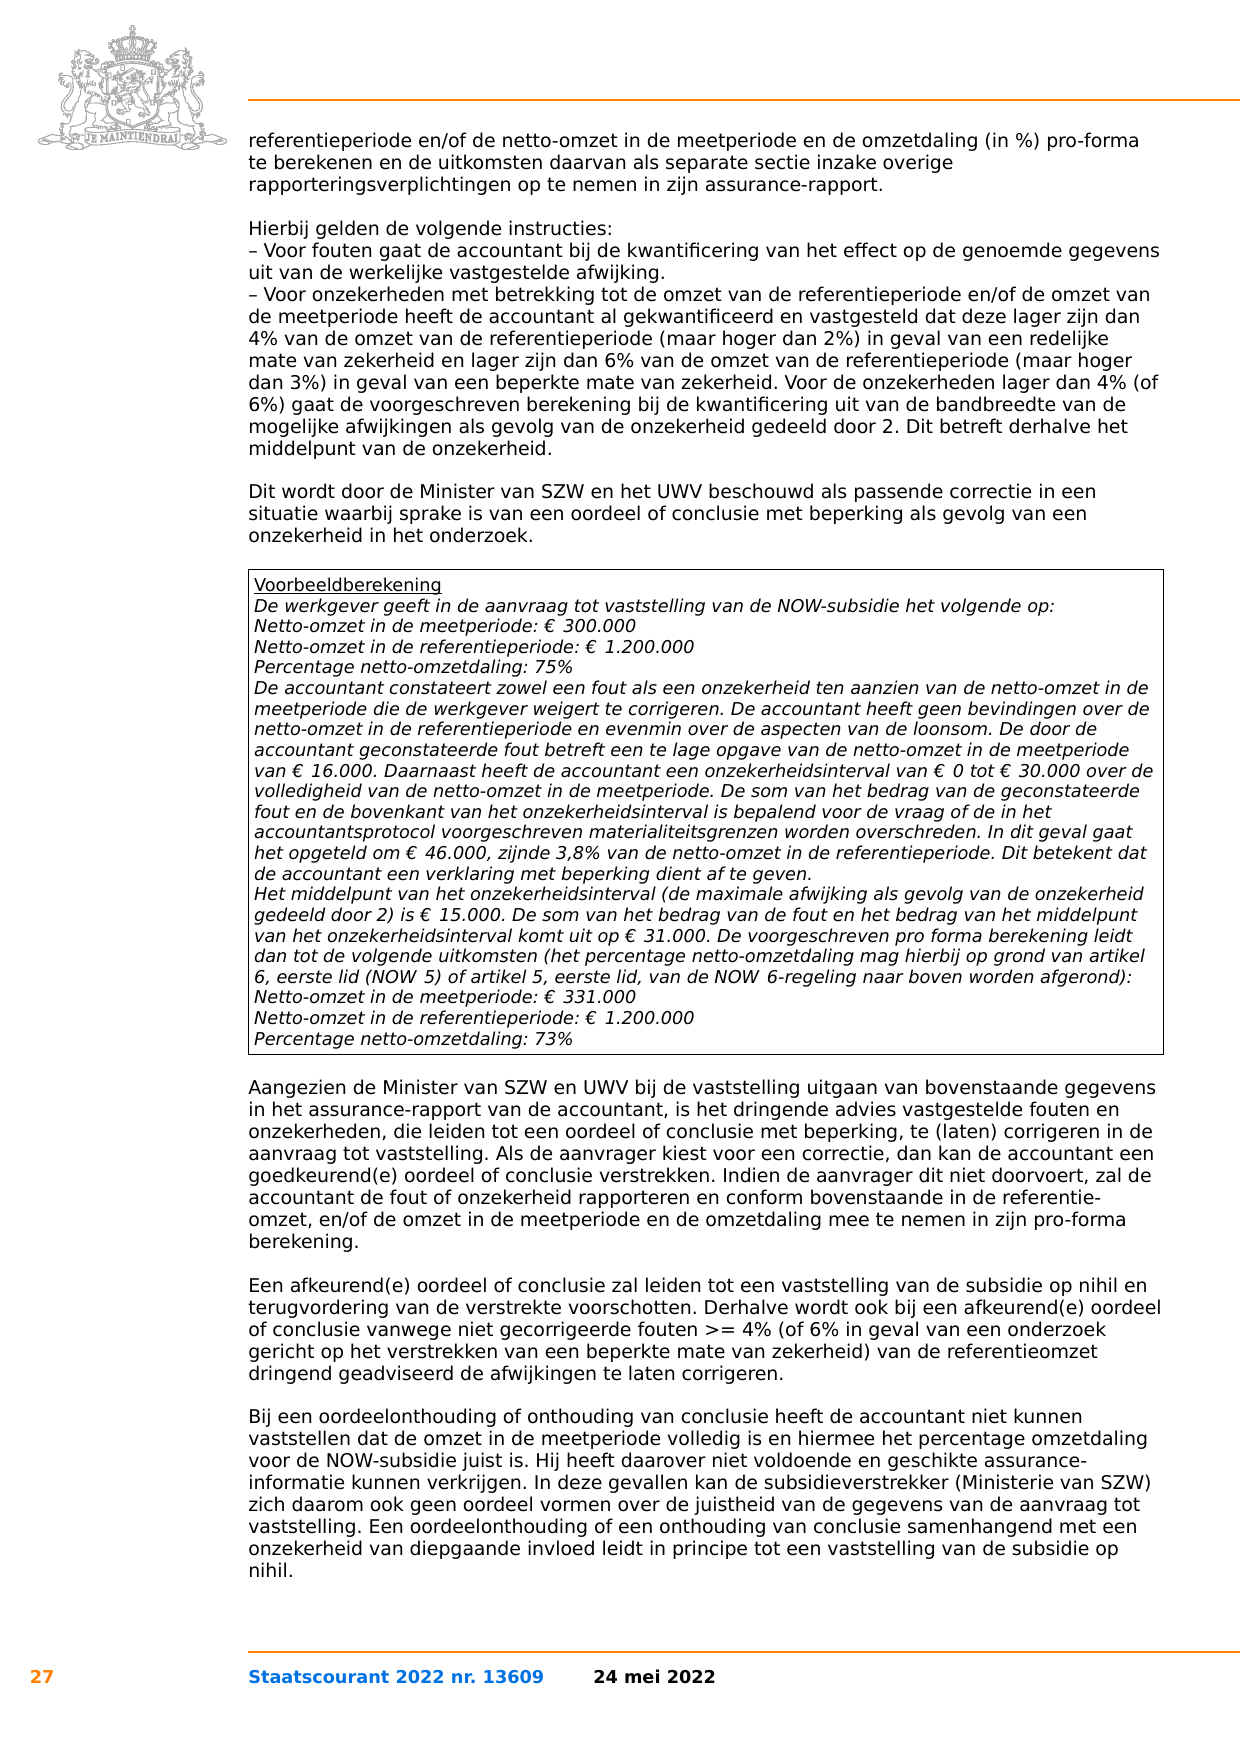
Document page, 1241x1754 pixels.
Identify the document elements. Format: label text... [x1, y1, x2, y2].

text – Voor onzekerheden met betrekking tot de omzet van de referentieperiode en/of de omzet van de meetperiode heeft de accountant al gekwantificeerd en vastgesteld dat deze lager zijn dan 4% van de omzet van de referentieperiode (maar hoger dan 2%) in geval van een redelijke mate van zekerheid en lager zijn dan 6% van de omzet van de referentieperiode (maar hoger dan 3%) in geval van een beperkte mate van zekerheid. Voor de onzekerheden lager dan 4% (of 6%) gaat de voorgeschreven berekening bij de kwantificering uit van de bandbreedte van de mogelijke afwijkingen als gevolg van de onzekerheid gedeeld door 2. Dit betreft derhalve het middelpunt van de onzekerheid. [248, 284, 1163, 459]
text Bij een oordeelonthouding of onthouding van conclusie heeft de accountant niet kunnen vaststellen dat de omzet in de meetperiode volledig is en hiermee het percentage omzetdaling voor de NOW-subsidie juist is. Hij heeft daarover niet voldoende en geschikte assurance-informatie kunnen verkrijgen. In deze gevallen kan de subsidieverstrekker (Ministerie van SZW) zich daarom ook geen oordeel vormen over de juistheid van de gegevens van de aanvraag tot vaststelling. Een oordeelonthouding of een onthouding van conclusie samenhangend met een onzekerheid van diepgaande invloed leidt in principe tot een vaststelling van de subsidie op nihil. [248, 1406, 1163, 1582]
text – Voor fouten gaat de accountant bij de kwantificering van het effect op de genoemde gegevens uit van de werkelijke vastgestelde afwijking. [248, 240, 1163, 284]
table_header Voorbeeldberekening De werkgever geeft in de aanvraag tot vaststelling van de NOW-subsidie het volgende op: Netto-omzet in de meetperiode: € 300.000 Netto-omzet in de referentieperiode: € 1.200.000 Percentage netto-omzetdaling: 75% De accountant constateert zowel een fout als een onzekerheid ten aanzien van de netto-omzet in de meetperiode die de werkgever weigert te corrigeren. De accountant heeft geen bevindingen over de netto-omzet in de referentieperiode en evenmin over de aspecten van de loonsom. De door de accountant geconstateerde fout betreft een te lage opgave van de netto-omzet in de meetperiode van € 16.000. Daarnaast heeft de accountant een onzekerheidsinterval van € 0 tot € 30.000 over de volledigheid van de netto-omzet in de meetperiode. De som van het bedrag van de geconstateerde fout en de bovenkant van het onzekerheidsinterval is bepalend voor de vraag of de in het accountantsprotocol voorgeschreven materialiteitsgrenzen worden overschreden. In dit geval gaat het opgeteld om € 46.000, zijnde 3,8% van de netto-omzet in de referentieperiode. Dit betekent dat de accountant een verklaring met beperking dient af te geven. Het middelpunt van het onzekerheidsinterval (de maximale afwijking als gevolg van de onzekerheid gedeeld door 2) is € 15.000. De som van het bedrag van de fout en het bedrag van het middelpunt van het onzekerheidsinterval komt uit op € 31.000. De voorgeschreven pro forma berekening leidt dan tot de volgende uitkomsten (het percentage netto-omzetdaling mag hierbij op grond van artikel 6, eerste lid (NOW 5) of artikel 5, eerste lid, van de NOW 6-regeling naar boven worden afgerond): Netto-omzet in de meetperiode: € 331.000 Netto-omzet in de referentieperiode: € 1.200.000 Percentage netto-omzetdaling: 73% [249, 570, 1163, 1054]
text Aangezien de Minister van SZW en UWV bij de vaststelling uitgaan van bovenstaande gegevens in het assurance-rapport van de accountant, is het dringende advies vastgestelde fouten en onzekerheden, die leiden tot een oordeel of conclusie met beperking, te (laten) corrigeren in de aanvraag tot vaststelling. Als de aanvrager kiest voor een correctie, dan kan de accountant een goedkeurend(e) oordeel of conclusie verstrekken. Indien de aanvrager dit niet doorvoert, zal de accountant de fout of onzekerheid rapporteren en conform bovenstaande in de referentie-omzet, en/of de omzet in de meetperiode en de omzetdaling mee te nemen in zijn pro-forma berekening. [248, 1077, 1163, 1253]
text Hierbij gelden de volgende instructies: [248, 218, 1163, 240]
text Dit wordt door de Minister van SZW en het UWV beschouwd als passende correctie in een situatie waarbij sprake is van een oordeel of conclusie met beperking als gevolg van een onzekerheid in het onderzoek. [248, 481, 1163, 547]
text Een afkeurend(e) oordeel of conclusie zal leiden tot een vaststelling van de subsidie op nihil en terugvordering van de verstrekte voorschotten. Derhalve wordt ook bij een afkeurend(e) oordeel of conclusie vanwege niet gecorrigeerde fouten >= 4% (of 6% in geval van een onderzoek gericht op het verstrekken van een beperkte mate van zekerheid) van de referentieomzet dringend geadviseerd de afwijkingen te laten corrigeren. [248, 1274, 1163, 1384]
picture [38, 25, 227, 150]
text referentieperiode en/of de netto-omzet in de meetperiode en de omzetdaling (in %) pro-forma te berekenen en de uitkomsten daarvan als separate sectie inzake overige rapporteringsverplichtingen op te nemen in zijn assurance-rapport. [248, 130, 1163, 196]
